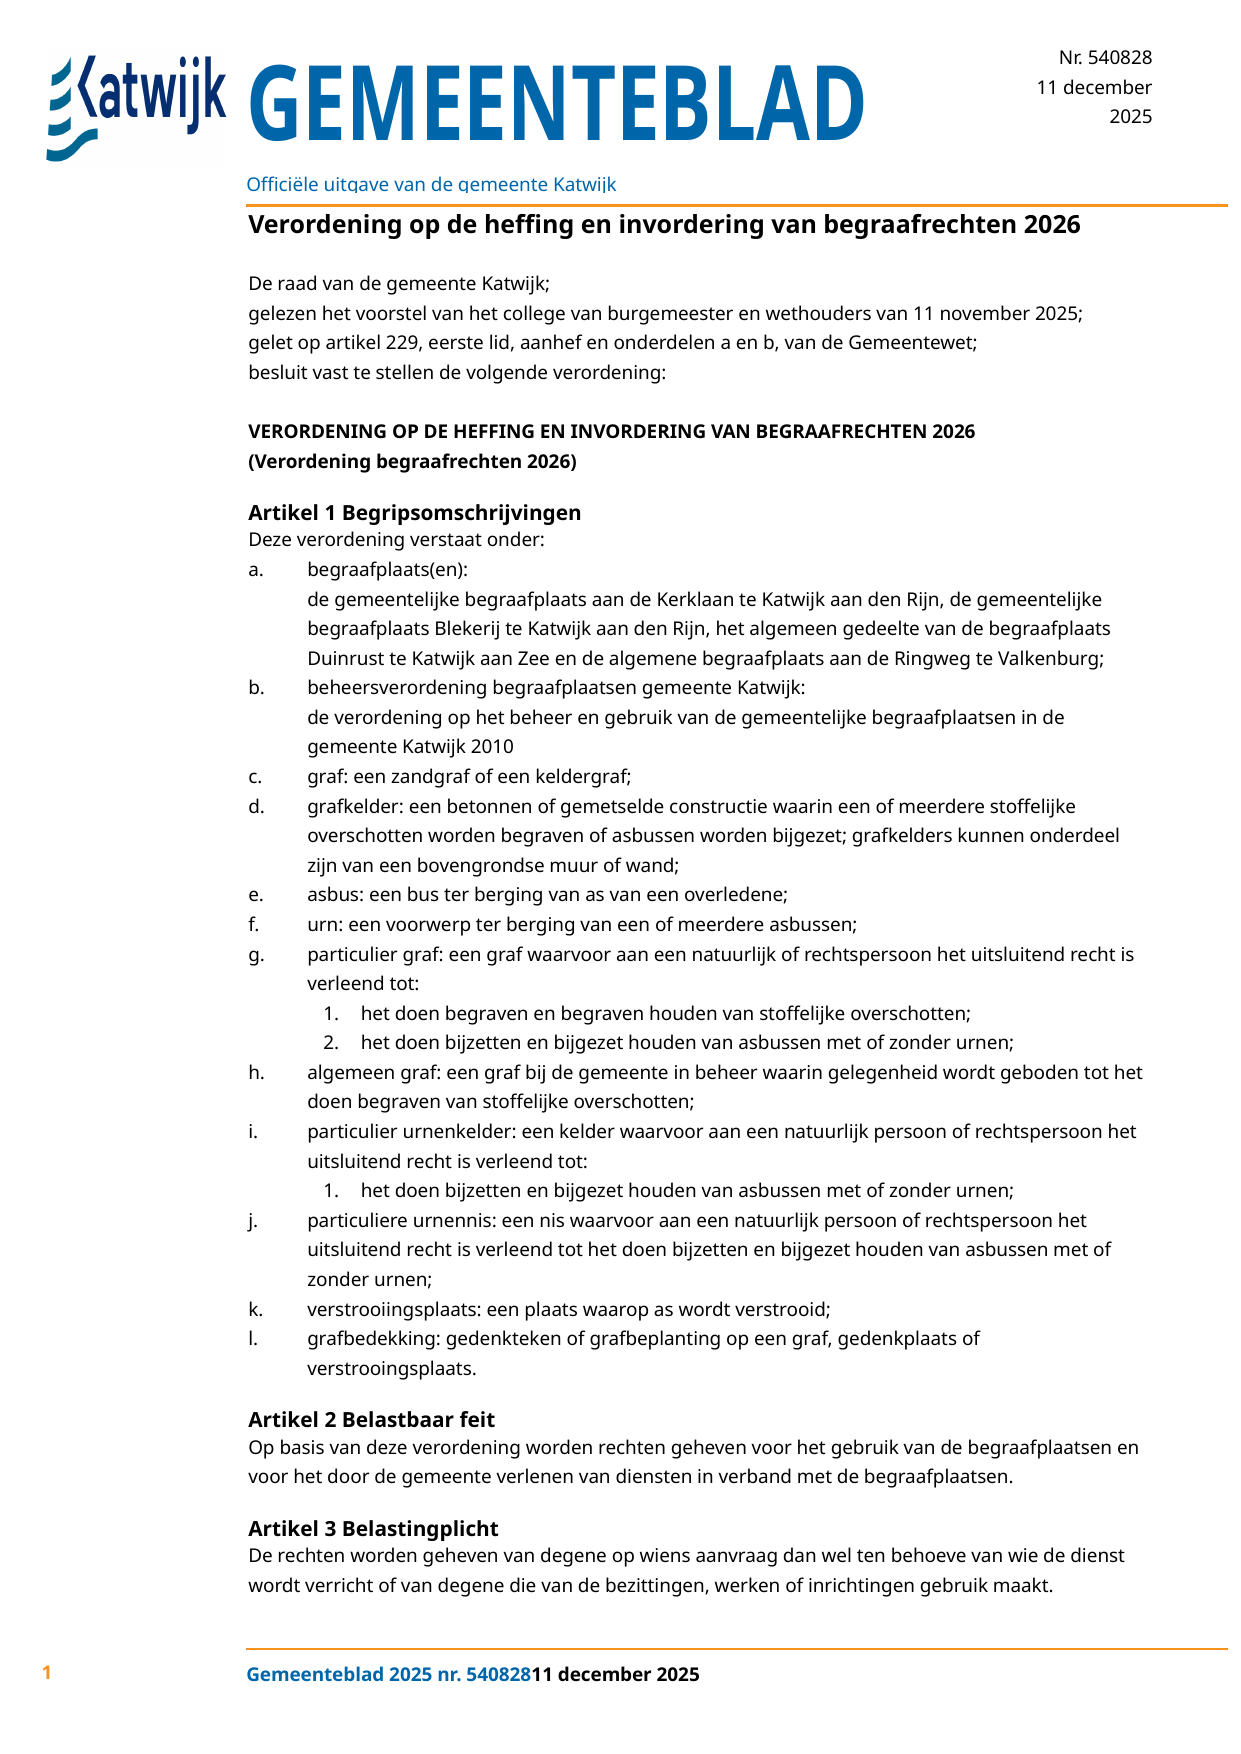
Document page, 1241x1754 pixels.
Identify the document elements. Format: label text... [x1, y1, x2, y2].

list beheersverordening begraafplaatsen gemeente Katwijk: [248, 674, 1152, 700]
list particulier urnenkelder: een kelder waarvoor aan een natuurlijk persoon of rechtspersoon het uitsluitend recht is verleend tot: [248, 1118, 1152, 1174]
list het doen begraven en begraven houden van stoffelijke overschotten; [323, 1000, 1152, 1026]
text gelet op artikel 229, eerste lid, aanhef en onderdelen a en b, van de Gemeentewet; [248, 329, 1152, 355]
list particuliere urnennis: een nis waarvoor aan een natuurlijk persoon of rechtspersoon het uitsluitend recht is verleend tot het doen bijzetten en bijgezet houden van asbussen met of zonder urnen; [248, 1207, 1152, 1292]
text Artikel 1 Begripsomschrijvingen [248, 498, 1152, 527]
text (Verordening begraafrechten 2026) [248, 448, 1152, 473]
list asbus: een bus ter berging van as van een overledene; [248, 882, 1152, 907]
list het doen bijzetten en bijgezet houden van asbussen met of zonder urnen; [323, 1177, 1152, 1203]
list grafbedekking: gedenkteken of grafbeplanting op een graf, gedenkplaats of verstrooingsplaats. [248, 1325, 1152, 1381]
picture [41, 47, 231, 172]
list begraafplaats(en): [248, 556, 1152, 582]
text gelezen het voorstel van het college van burgemeester en wethouders van 11 november 2025; [248, 300, 1152, 326]
list graf: een zandgraf of een keldergraf; [248, 763, 1152, 789]
list de verordening op het beheer en gebruik van de gemeentelijke begraafplaatsen in de gemeente Katwijk 2010 [248, 704, 1152, 759]
list urn: een voorwerp ter berging van een of meerdere asbussen; [248, 911, 1152, 937]
text VERORDENING OP DE HEFFING EN INVORDERING VAN BEGRAAFRECHTEN 2026 [248, 418, 1152, 444]
list verstrooiingsplaats: een plaats waarop as wordt verstrooid; [248, 1296, 1152, 1322]
list het doen bijzetten en bijgezet houden van asbussen met of zonder urnen; [323, 1029, 1152, 1055]
text Verordening op de heffing en invordering van begraafrechten 2026 [248, 207, 1152, 241]
list grafkelder: een betonnen of gemetselde constructie waarin een of meerdere stoffelijke overschotten worden begraven of asbussen worden bijgezet; grafkelders kunnen onderdeel zijn van een bovengrondse muur of wand; [248, 793, 1152, 878]
text besluit vast te stellen de volgende verordening: [248, 359, 1152, 385]
text De raad van de gemeente Katwijk; [248, 270, 1152, 296]
text Artikel 3 Belastingplicht [248, 1514, 1152, 1542]
list algemeen graf: een graf bij de gemeente in beheer waarin gelegenheid wordt geboden tot het doen begraven van stoffelijke overschotten; [248, 1059, 1152, 1114]
text Op basis van deze verordening worden rechten geheven voor het gebruik van de begraafplaatsen en voor het door de gemeente verlenen van diensten in verband met de begraafplaatsen. [248, 1434, 1152, 1489]
text Artikel 2 Belastbaar feit [248, 1405, 1152, 1434]
list particulier graf: een graf waarvoor aan een natuurlijk of rechtspersoon het uitsluitend recht is verleend tot: [248, 941, 1152, 996]
text De rechten worden geheven van degene op wiens aanvraag dan wel ten behoeve van wie de dienst wordt verricht of van degene die van de bezittingen, werken of inrichtingen gebruik maakt. [248, 1542, 1152, 1598]
list de gemeentelijke begraafplaats aan de Kerklaan te Katwijk aan den Rijn, de gemeentelijke begraafplaats Blekerij te Katwijk aan den Rijn, het algemeen gedeelte van de begraafplaats Duinrust te Katwijk aan Zee en de algemene begraafplaats aan de Ringweg te Valkenburg; [248, 586, 1152, 671]
text Deze verordening verstaat onder: [248, 527, 1152, 552]
